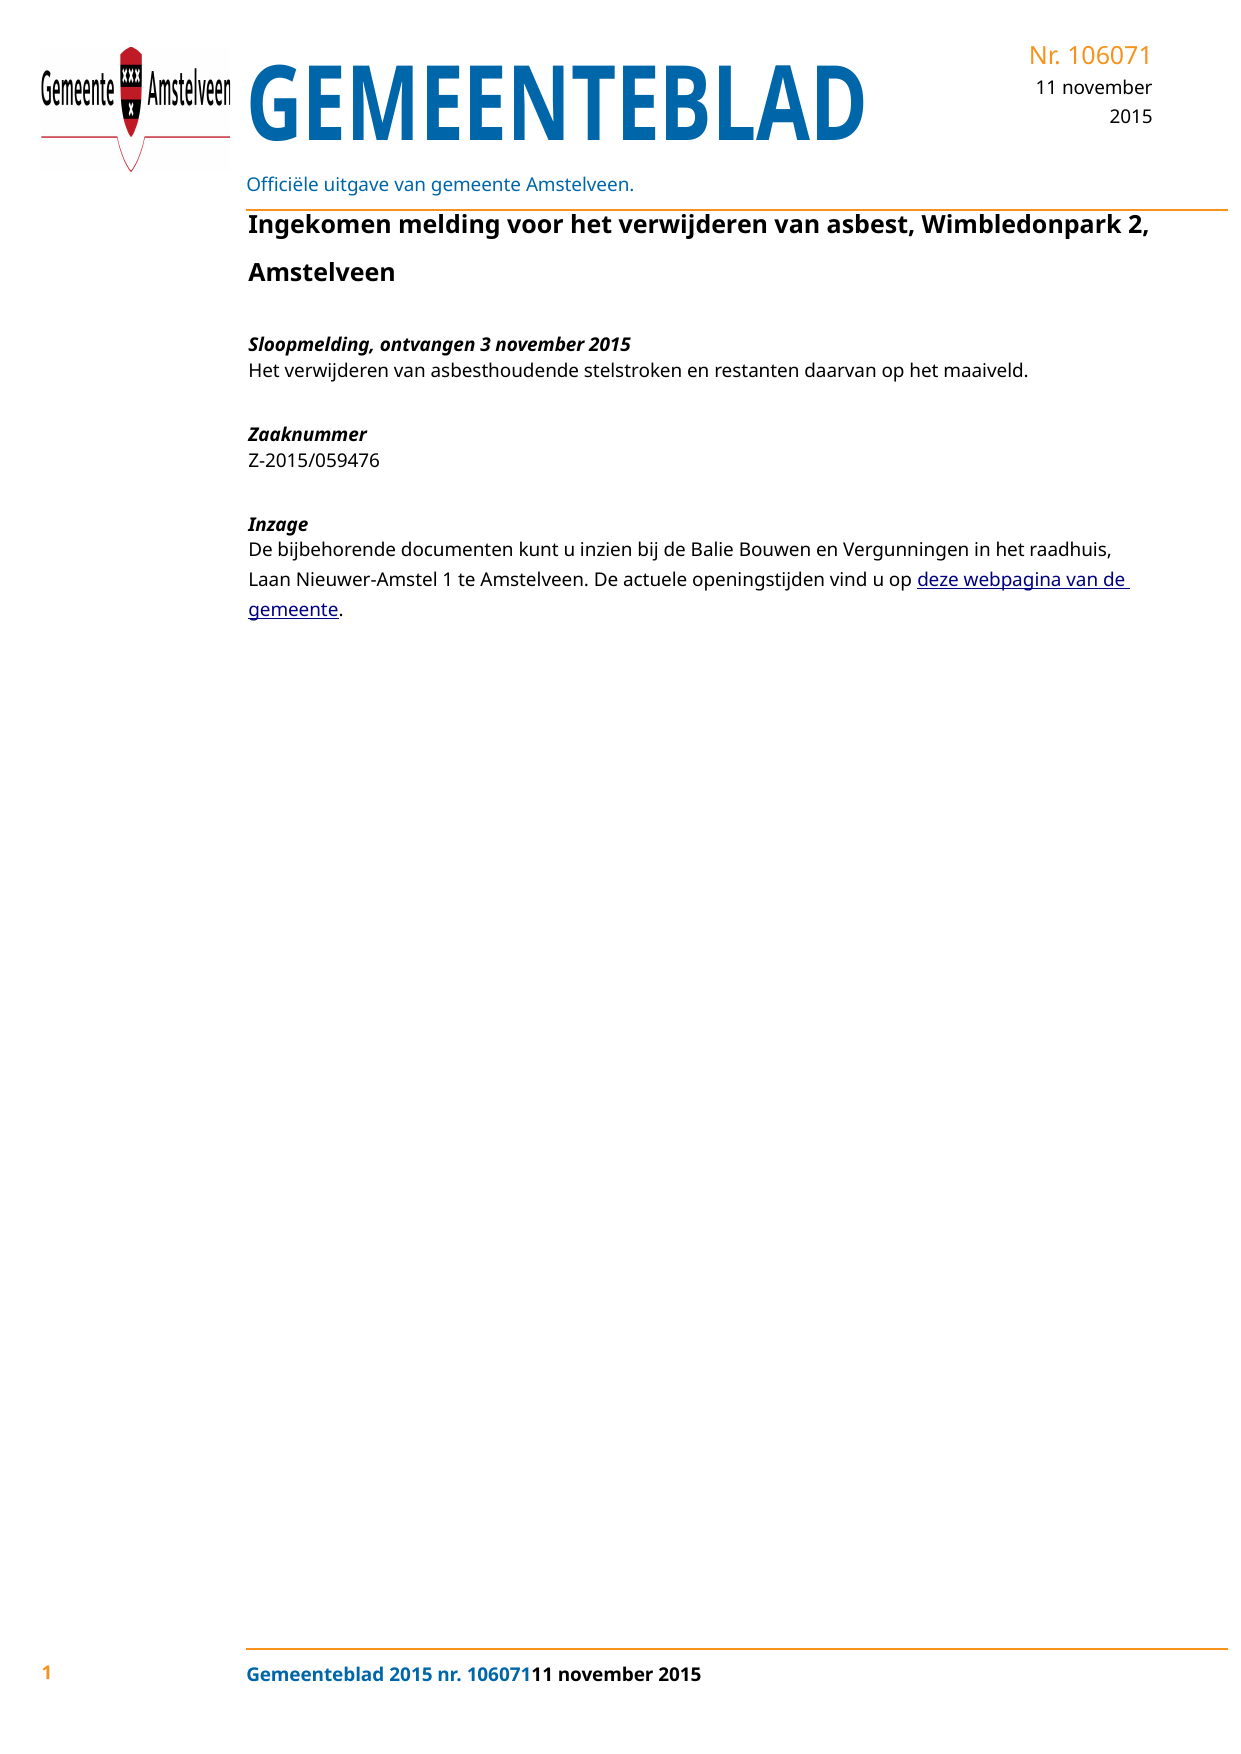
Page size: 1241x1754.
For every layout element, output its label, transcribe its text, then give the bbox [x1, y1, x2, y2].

text Het verwijderen van asbesthoudende stelstroken en restanten daarvan op het maaiveld. [248, 357, 1152, 383]
text Z-2015/059476 [248, 447, 1152, 473]
text De bijbehorende documenten kunt u inzien bij de Balie Bouwen en Vergunningen in het raadhuis, Laan Nieuwer-Amstel 1 te Amstelveen. De actuele openingstijden vind u op deze webpagina van de gemeente. [248, 537, 1152, 621]
text Inzage [248, 511, 1152, 537]
text Zaaknummer [248, 421, 1152, 447]
text Ingekomen melding voor het verwijderen van asbest, Wimbledonpark 2, Amstelveen [248, 211, 1152, 288]
picture [41, 47, 231, 172]
text Sloopmelding, ontvangen 3 november 2015 [248, 331, 1152, 357]
